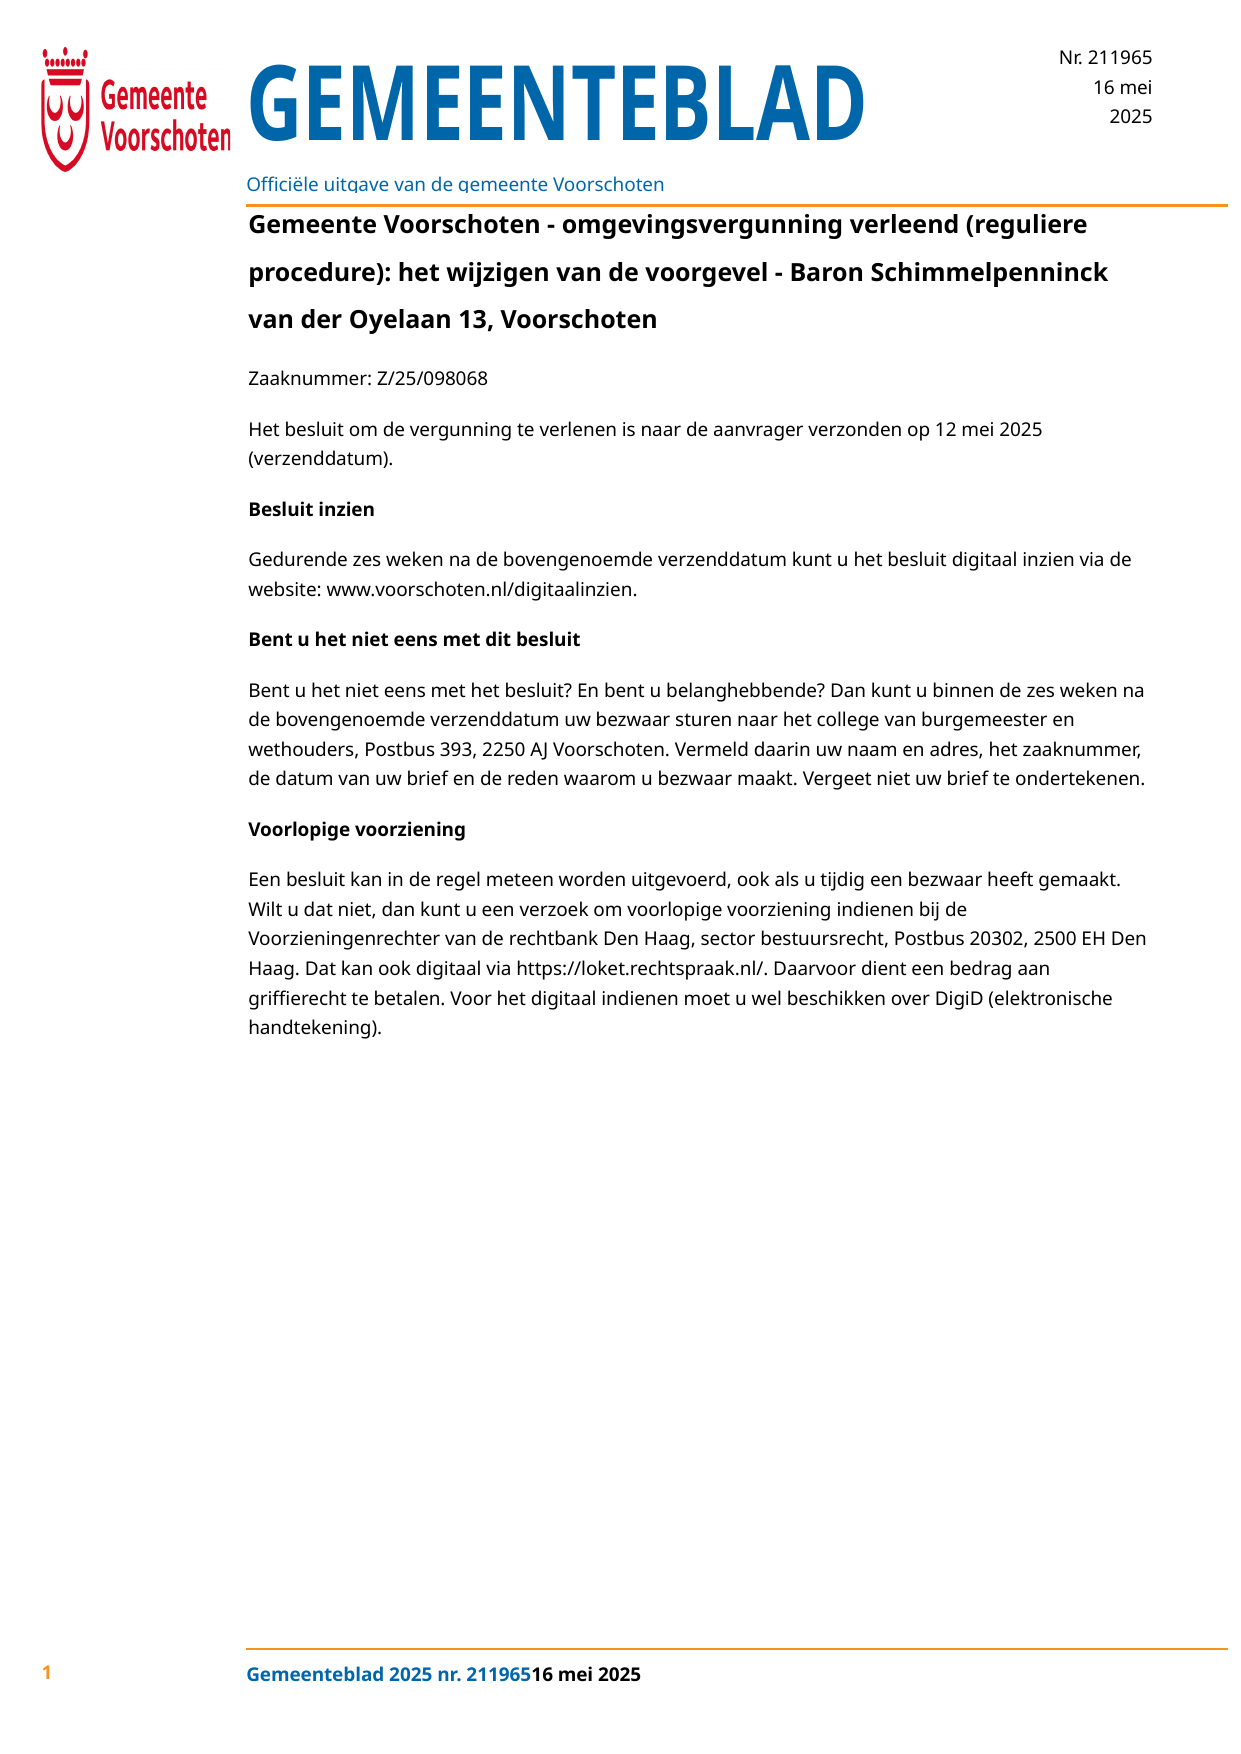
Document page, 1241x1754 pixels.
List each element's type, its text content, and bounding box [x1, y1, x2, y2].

text Besluit inzien [248, 496, 1152, 522]
text Bent u het niet eens met het besluit? En bent u belanghebbende? Dan kunt u binnen de zes weken na de bovengenoemde verzenddatum uw bezwaar sturen naar het college van burgemeester en wethouders, Postbus 393, 2250 AJ Voorschoten. Vermeld daarin uw naam en adres, het zaaknummer, de datum van uw brief en de reden waarom u bezwaar maakt. Vergeet niet uw brief te ondertekenen. [248, 677, 1152, 791]
text Gedurende zes weken na de bovengenoemde verzenddatum kunt u het besluit digitaal inzien via de website: www.voorschoten.nl/digitaalinzien. [248, 546, 1152, 602]
picture [41, 47, 231, 172]
text Voorlopige voorziening [248, 816, 1152, 842]
text Het besluit om de vergunning te verlenen is naar de aanvrager verzonden op 12 mei 2025 (verzenddatum). [248, 416, 1152, 471]
text Gemeente Voorschoten - omgevingsvergunning verleend (reguliere procedure): het wijzigen van de voorgevel - Baron Schimmelpenninck van der Oyelaan 13, Voorschoten [248, 207, 1152, 336]
text Een besluit kan in de regel meteen worden uitgevoerd, ook als u tijdig een bezwaar heeft gemaakt. Wilt u dat niet, dan kunt u een verzoek om voorlopige voorziening indienen bij de Voorzieningenrechter van de rechtbank Den Haag, sector bestuursrecht, Postbus 20302, 2500 EH Den Haag. Dat kan ook digitaal via https://loket.rechtspraak.nl/. Daarvoor dient een bedrag aan griffierecht te betalen. Voor het digitaal indienen moet u wel beschikken over DigiD (elektronische handtekening). [248, 866, 1152, 1040]
text Bent u het niet eens met dit besluit [248, 626, 1152, 652]
text Zaaknummer: Z/25/098068 [248, 366, 1152, 391]
